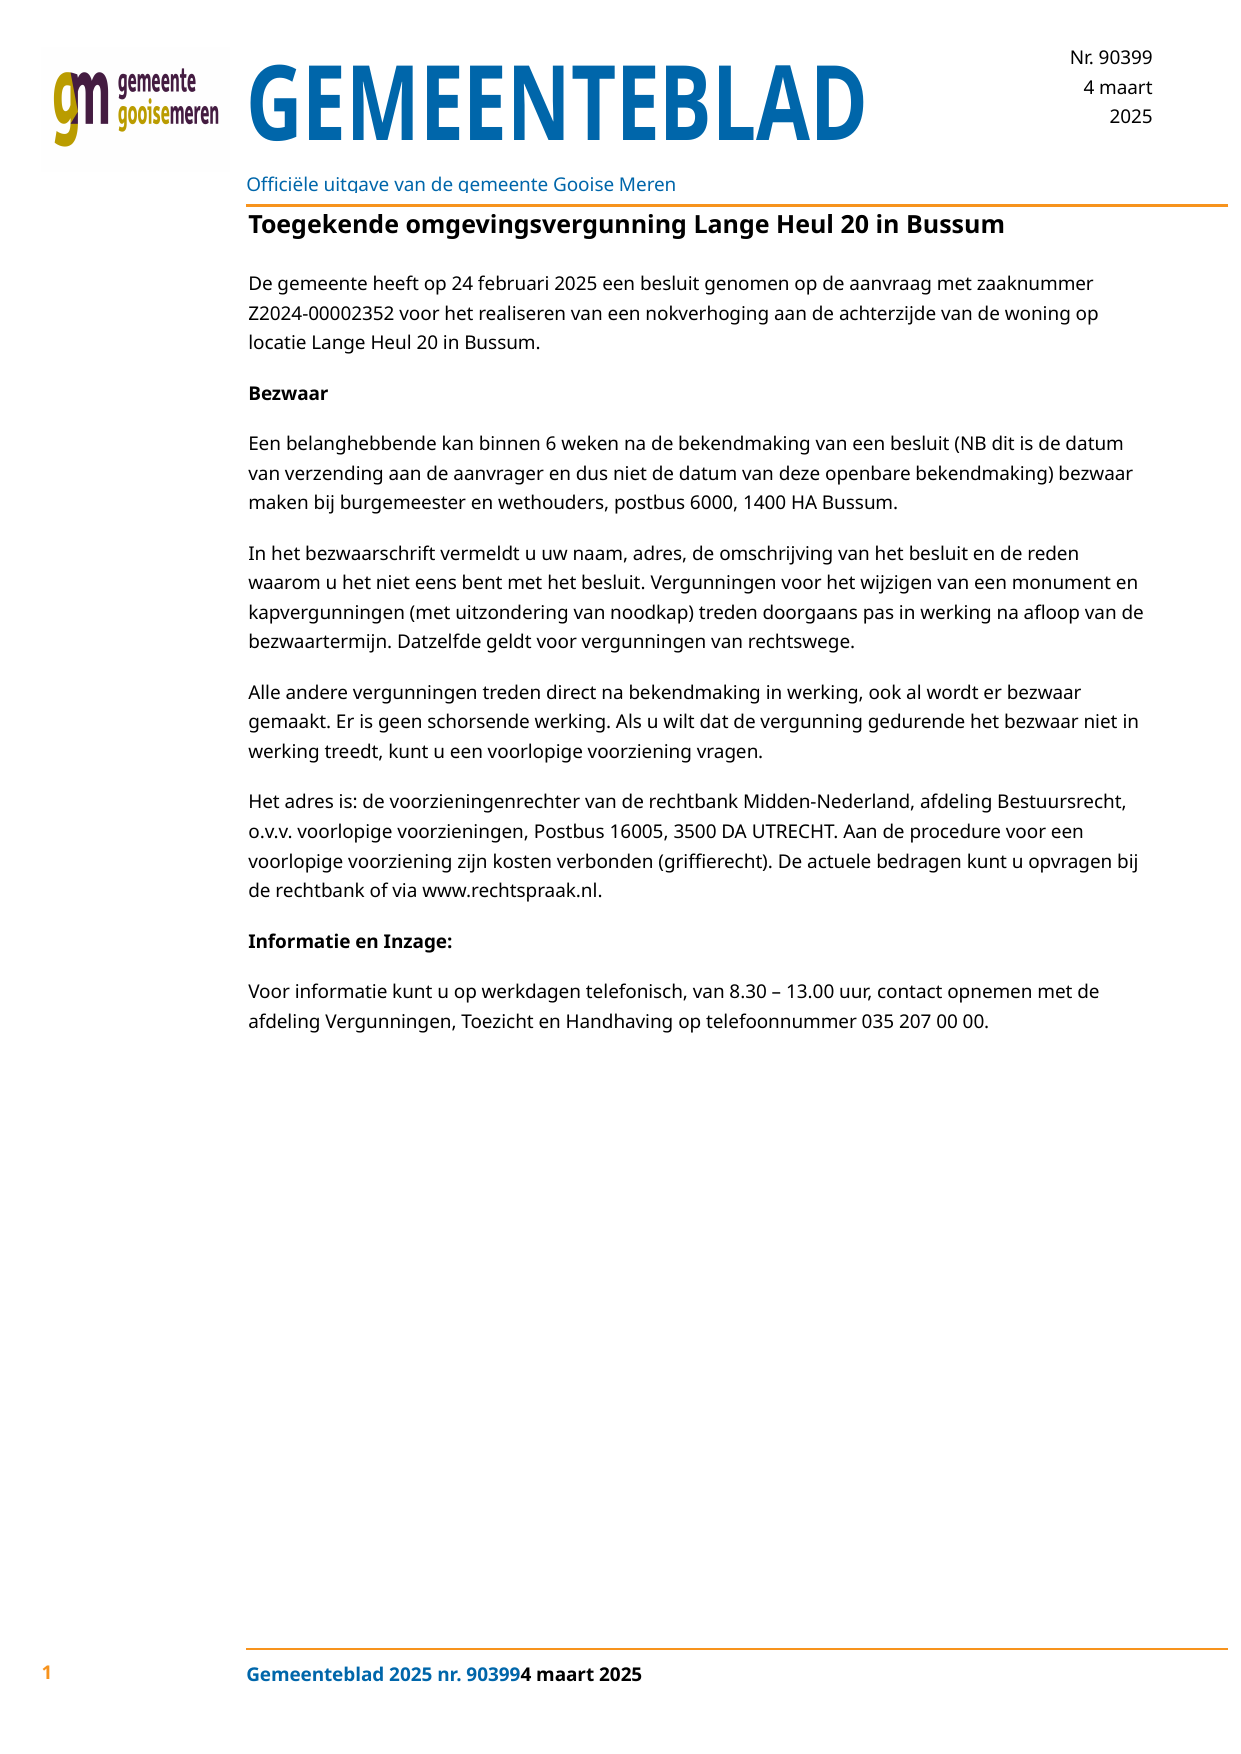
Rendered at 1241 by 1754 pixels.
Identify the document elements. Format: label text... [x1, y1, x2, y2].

text Bezwaar [248, 380, 1152, 406]
text De gemeente heeft op 24 februari 2025 een besluit genomen op de aanvraag met zaaknummer Z2024-00002352 voor het realiseren van een nokverhoging aan de achterzijde van de woning op locatie Lange Heul 20 in Bussum. [248, 270, 1152, 355]
text Alle andere vergunningen treden direct na bekendmaking in werking, ook al wordt er bezwaar gemaakt. Er is geen schorsende werking. Als u wilt dat de vergunning gedurende het bezwaar niet in werking treedt, kunt u een voorlopige voorziening vragen. [248, 679, 1152, 764]
text Een belanghebbende kan binnen 6 weken na de bekendmaking van een besluit (NB dit is de datum van verzending aan de aanvrager en dus niet de datum van deze openbare bekendmaking) bezwaar maken bij burgemeester en wethouders, postbus 6000, 1400 HA Bussum. [248, 430, 1152, 515]
text Informatie en Inzage: [248, 928, 1152, 953]
picture [41, 47, 231, 172]
text Het adres is: de voorzieningenrechter van de rechtbank Midden-Nederland, afdeling Bestuursrecht, o.v.v. voorlopige voorzieningen, Postbus 16005, 3500 DA UTRECHT. Aan de procedure voor een voorlopige voorziening zijn kosten verbonden (griffierecht). De actuele bedragen kunt u opvragen bij de rechtbank of via www.rechtspraak.nl. [248, 789, 1152, 903]
text Voor informatie kunt u op werkdagen telefonisch, van 8.30 – 13.00 uur, contact opnemen met de afdeling Vergunningen, Toezicht en Handhaving op telefoonnummer 035 207 00 00. [248, 978, 1152, 1033]
text Toegekende omgevingsvergunning Lange Heul 20 in Bussum [248, 207, 1152, 241]
text In het bezwaarschrift vermeldt u uw naam, adres, de omschrijving van het besluit en de reden waarom u het niet eens bent met het besluit. Vergunningen voor het wijzigen van een monument en kapvergunningen (met uitzondering van noodkap) treden doorgaans pas in werking na afloop van de bezwaartermijn. Datzelfde geldt voor vergunningen van rechtswege. [248, 540, 1152, 654]
